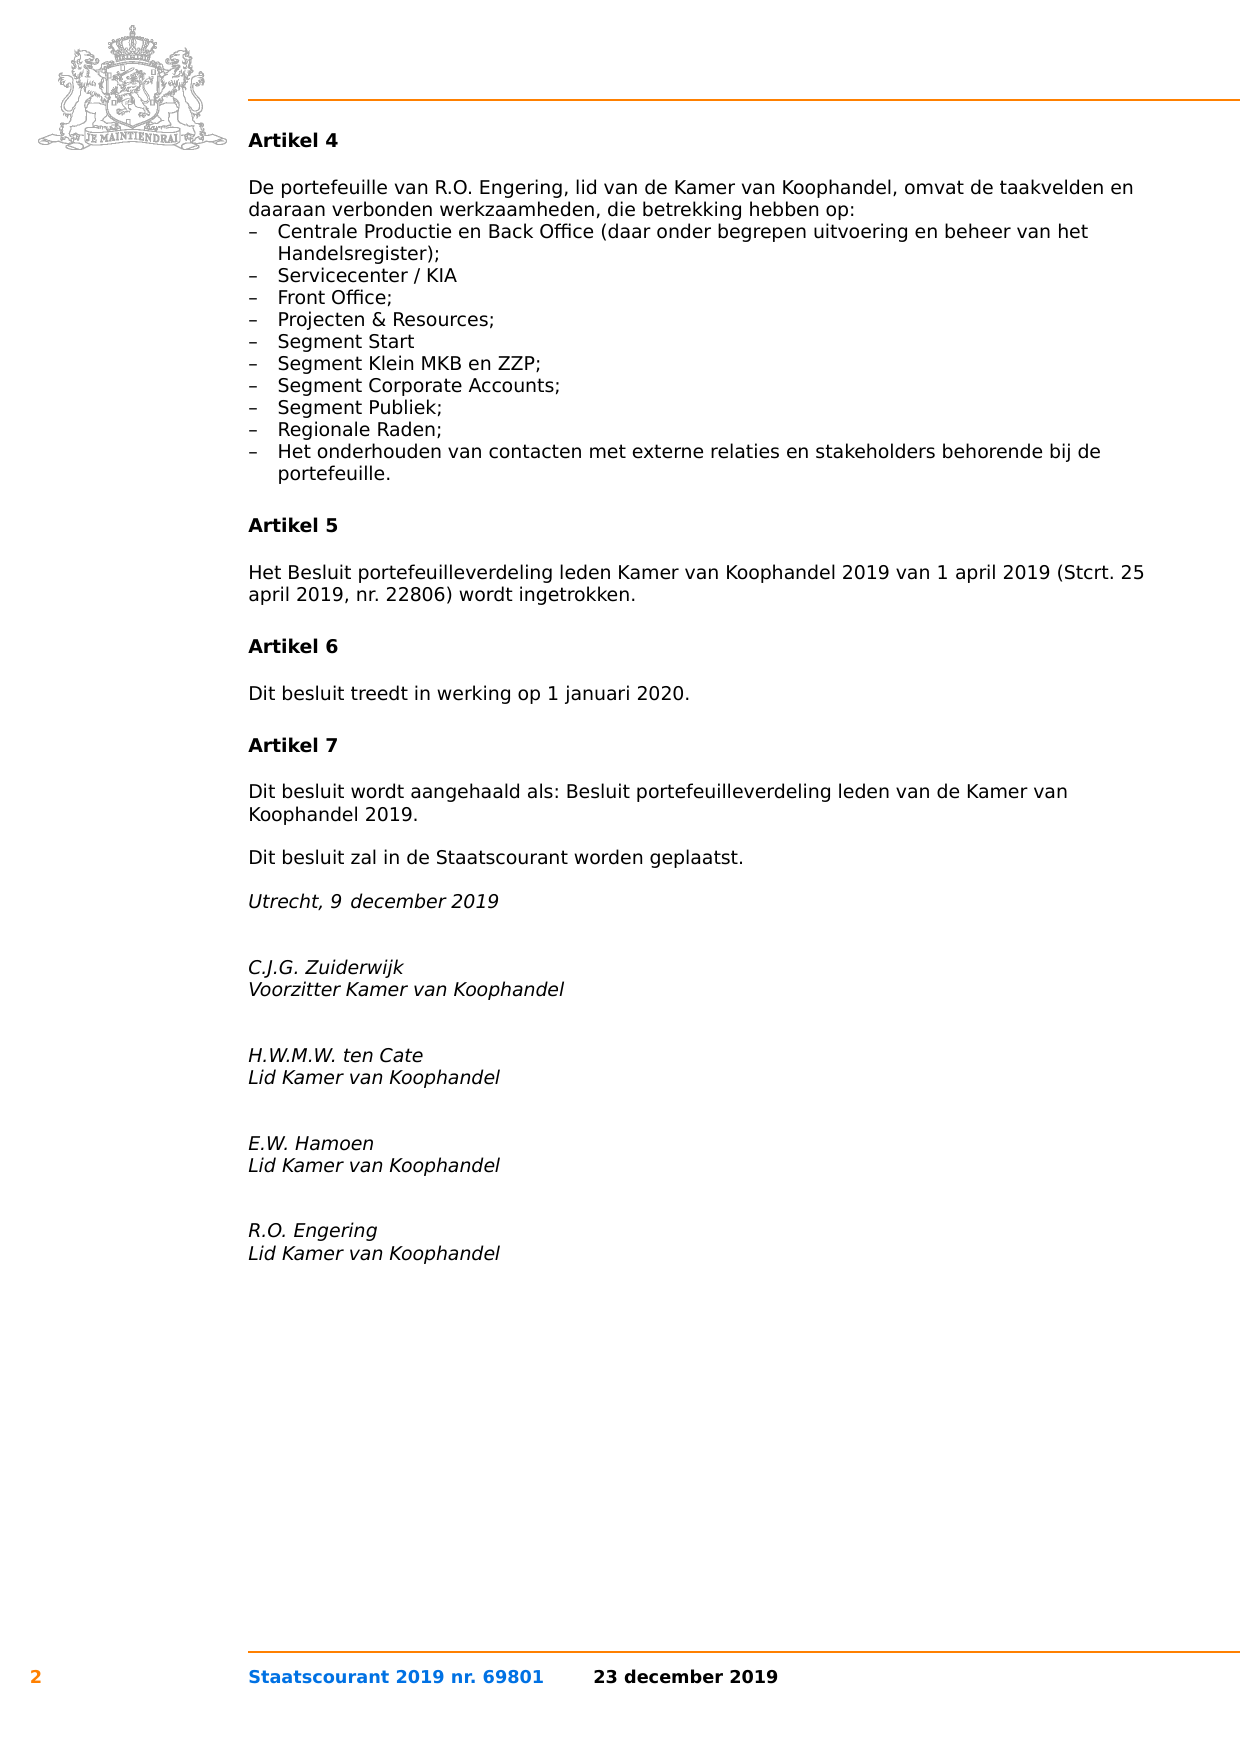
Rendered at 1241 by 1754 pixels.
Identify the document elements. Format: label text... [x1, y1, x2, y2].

text – Servicecenter / KIA [248, 265, 1163, 287]
picture [38, 25, 227, 150]
subtitle Artikel 4 [248, 130, 1163, 152]
text – Segment Corporate Accounts; [248, 375, 1163, 397]
text – Regionale Raden; [248, 419, 1163, 441]
text Dit besluit wordt aangehaald als: Besluit portefeuilleverdeling leden van de Kamer van Koophandel 2019. [248, 781, 1163, 825]
subtitle Artikel 5 [248, 514, 1163, 537]
text Het Besluit portefeuilleverdeling leden Kamer van Koophandel 2019 van 1 april 2019 (Stcrt. 25 april 2019, nr. 22806) wordt ingetrokken. [248, 562, 1163, 606]
text – Front Office; [248, 287, 1163, 309]
text – Segment Start [248, 331, 1163, 353]
text H.W.M.W. ten Cate Lid Kamer van Koophandel [248, 1023, 1163, 1089]
text C.J.G. Zuiderwijk Voorzitter Kamer van Koophandel [248, 935, 1163, 1001]
subtitle Artikel 6 [248, 636, 1163, 657]
text – Projecten & Resources; [248, 309, 1163, 331]
text Dit besluit treedt in werking op 1 januari 2020. [248, 682, 1163, 704]
text – Segment Klein MKB en ZZP; [248, 353, 1163, 375]
text Utrecht, 9 december 2019 [248, 891, 1163, 913]
text – Centrale Productie en Back Office (daar onder begrepen uitvoering en beheer van het Handelsregister); [248, 221, 1163, 265]
text Dit besluit zal in de Staatscourant worden geplaatst. [248, 847, 1163, 869]
text E.W. Hamoen Lid Kamer van Koophandel [248, 1111, 1163, 1177]
text R.O. Engering Lid Kamer van Koophandel [248, 1198, 1163, 1264]
text – Segment Publiek; [248, 397, 1163, 419]
subtitle Artikel 7 [248, 734, 1163, 756]
text – Het onderhouden van contacten met externe relaties en stakeholders behorende bij de portefeuille. [248, 441, 1163, 484]
text De portefeuille van R.O. Engering, lid van de Kamer van Koophandel, omvat de taakvelden en daaraan verbonden werkzaamheden, die betrekking hebben op: [248, 177, 1163, 221]
